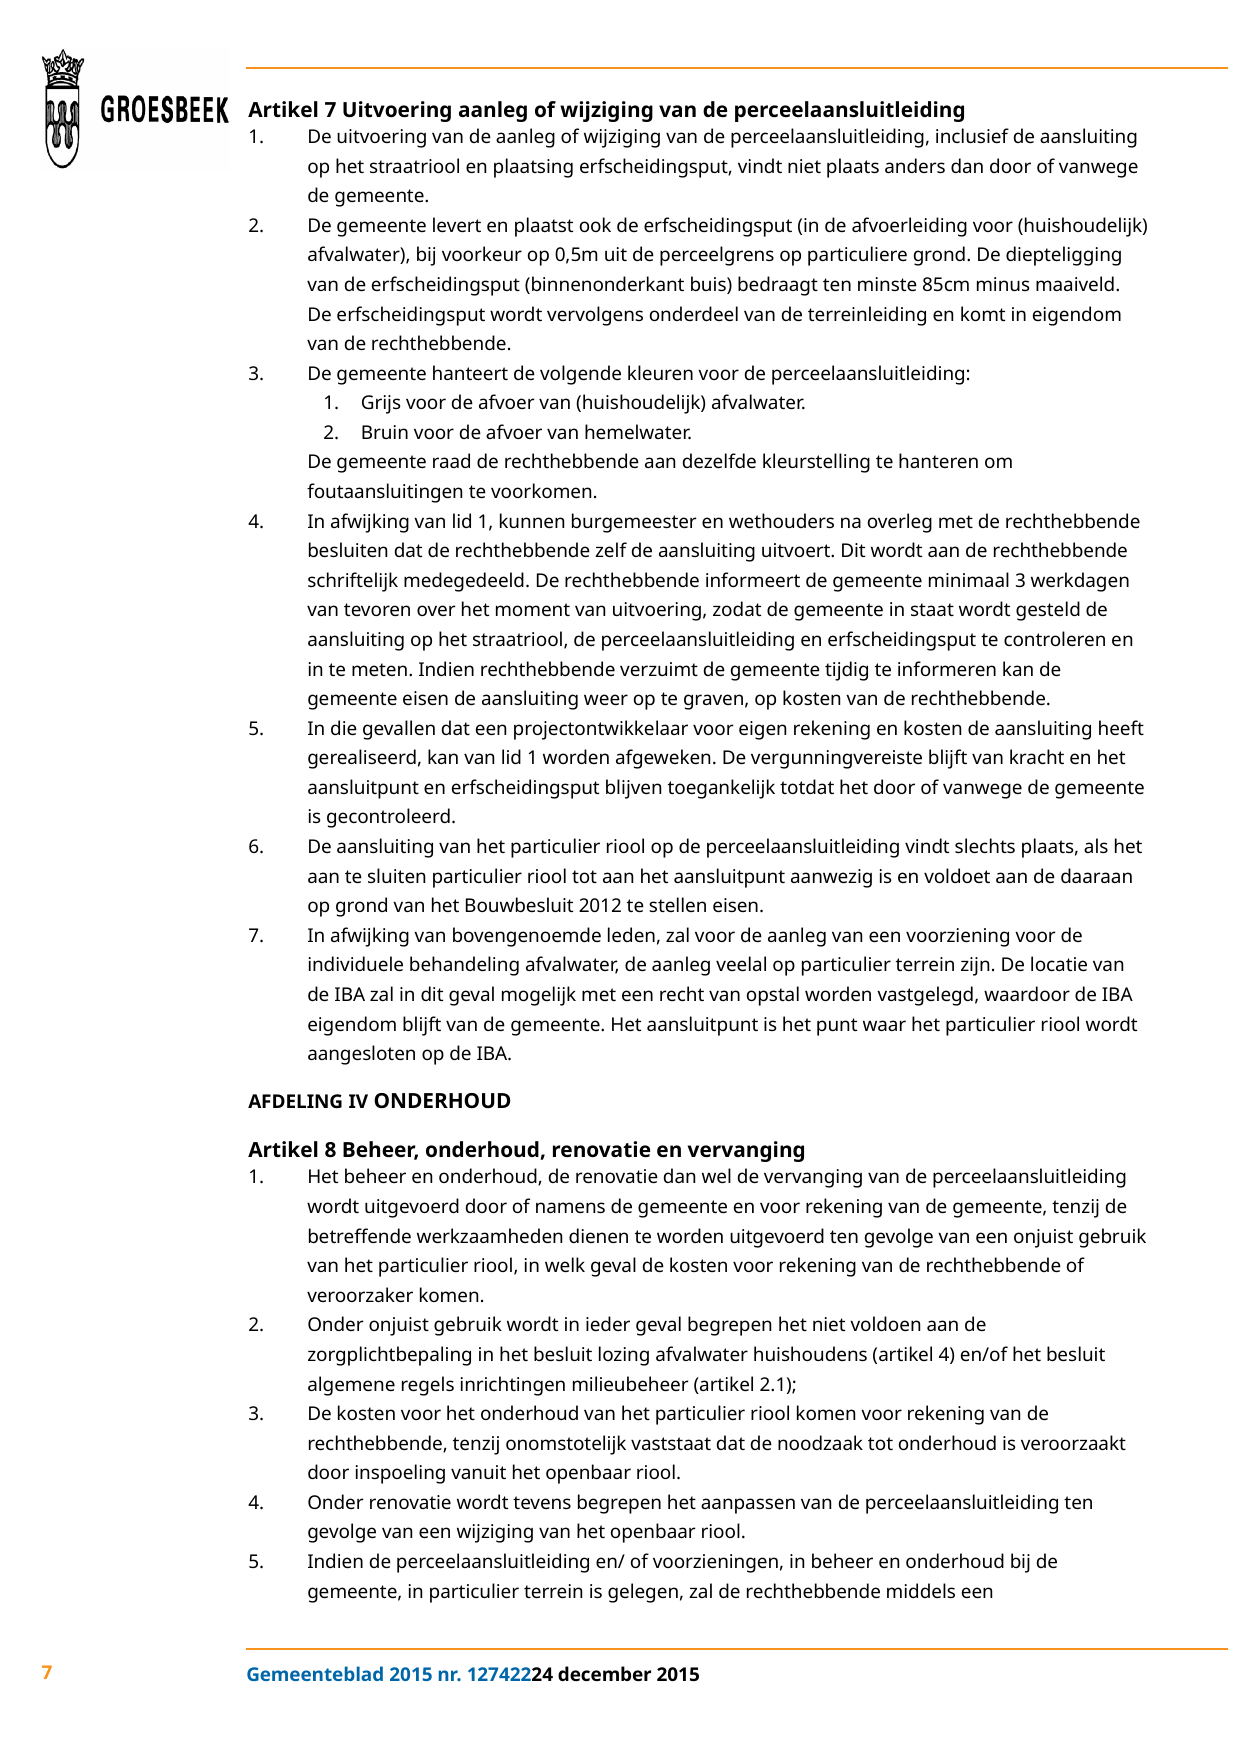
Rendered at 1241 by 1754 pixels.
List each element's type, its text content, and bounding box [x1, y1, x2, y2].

list Indien de perceelaansluitleiding en/ of voorzieningen, in beheer en onderhoud bij de gemeente, in particulier terrein is gelegen, zal de rechthebbende middels een [248, 1548, 1152, 1603]
list De uitvoering van de aanleg of wijziging van de perceelaansluitleiding, inclusief de aansluiting op het straatriool en plaatsing erfscheidingsput, vindt niet plaats anders dan door of vanwege de gemeente. [248, 123, 1152, 208]
text Artikel 8 Beheer, onderhoud, renovatie en vervanging [248, 1135, 1152, 1164]
list De aansluiting van het particulier riool op de perceelaansluitleiding vindt slechts plaats, als het aan te sluiten particulier riool tot aan het aansluitpunt aanwezig is en voldoet aan de daaraan op grond van het Bouwbesluit 2012 te stellen eisen. [248, 833, 1152, 918]
list De gemeente raad de rechthebbende aan dezelfde kleurstelling te hanteren om foutaansluitingen te voorkomen. [248, 449, 1152, 504]
list De gemeente levert en plaatst ook de erfscheidingsput (in de afvoerleiding voor (huishoudelijk) afvalwater), bij voorkeur op 0,5m uit de perceelgrens op particuliere grond. De diepteligging van de erfscheidingsput (binnenonderkant buis) bedraagt ten minste 85cm minus maaiveld. [248, 212, 1152, 297]
text AFDELING IV ONDERHOUD [248, 1086, 1152, 1114]
text Artikel 7 Uitvoering aanleg of wijziging van de perceelaansluitleiding [248, 95, 1152, 123]
list Bruin voor de afvoer van hemelwater. [323, 419, 1152, 445]
list Grijs voor de afvoer van (huishoudelijk) afvalwater. [323, 389, 1152, 415]
list De gemeente hanteert de volgende kleuren voor de perceelaansluitleiding: [248, 360, 1152, 386]
list De erfscheidingsput wordt vervolgens onderdeel van de terreinleiding en komt in eigendom van de rechthebbende. [248, 301, 1152, 356]
list In die gevallen dat een projectontwikkelaar voor eigen rekening en kosten de aansluiting heeft gerealiseerd, kan van lid 1 worden afgeweken. De vergunningvereiste blijft van kracht en het aansluitpunt en erfscheidingsput blijven toegankelijk totdat het door of vanwege de gemeente is gecontroleerd. [248, 715, 1152, 829]
picture [41, 47, 231, 172]
list Het beheer en onderhoud, de renovatie dan wel de vervanging van de perceelaansluitleiding wordt uitgevoerd door of namens de gemeente en voor rekening van de gemeente, tenzij de betreffende werkzaamheden dienen te worden uitgevoerd ten gevolge van een onjuist gebruik van het particulier riool, in welk geval de kosten voor rekening van de rechthebbende of veroorzaker komen. [248, 1164, 1152, 1308]
list Onder onjuist gebruik wordt in ieder geval begrepen het niet voldoen aan de zorgplichtbepaling in het besluit lozing afvalwater huishoudens (artikel 4) en/of het besluit algemene regels inrichtingen milieubeheer (artikel 2.1); [248, 1312, 1152, 1396]
list In afwijking van bovengenoemde leden, zal voor de aanleg van een voorziening voor de individuele behandeling afvalwater, de aanleg veelal op particulier terrein zijn. De locatie van de IBA zal in dit geval mogelijk met een recht van opstal worden vastgelegd, waardoor de IBA eigendom blijft van de gemeente. Het aansluitpunt is het punt waar het particulier riool wordt aangesloten op de IBA. [248, 922, 1152, 1066]
list De kosten voor het onderhoud van het particulier riool komen voor rekening van de rechthebbende, tenzij onomstotelijk vaststaat dat de noodzaak tot onderhoud is veroorzaakt door inspoeling vanuit het openbaar riool. [248, 1400, 1152, 1485]
list In afwijking van lid 1, kunnen burgemeester en wethouders na overleg met de rechthebbende besluiten dat de rechthebbende zelf de aansluiting uitvoert. Dit wordt aan de rechthebbende schriftelijk medegedeeld. De rechthebbende informeert de gemeente minimaal 3 werkdagen van tevoren over het moment van uitvoering, zodat de gemeente in staat wordt gesteld de aansluiting op het straatriool, de perceelaansluitleiding en erfscheidingsput te controleren en in te meten. Indien rechthebbende verzuimt de gemeente tijdig te informeren kan de gemeente eisen de aansluiting weer op te graven, op kosten van de rechthebbende. [248, 508, 1152, 711]
list Onder renovatie wordt tevens begrepen het aanpassen van de perceelaansluitleiding ten gevolge van een wijziging van het openbaar riool. [248, 1489, 1152, 1544]
